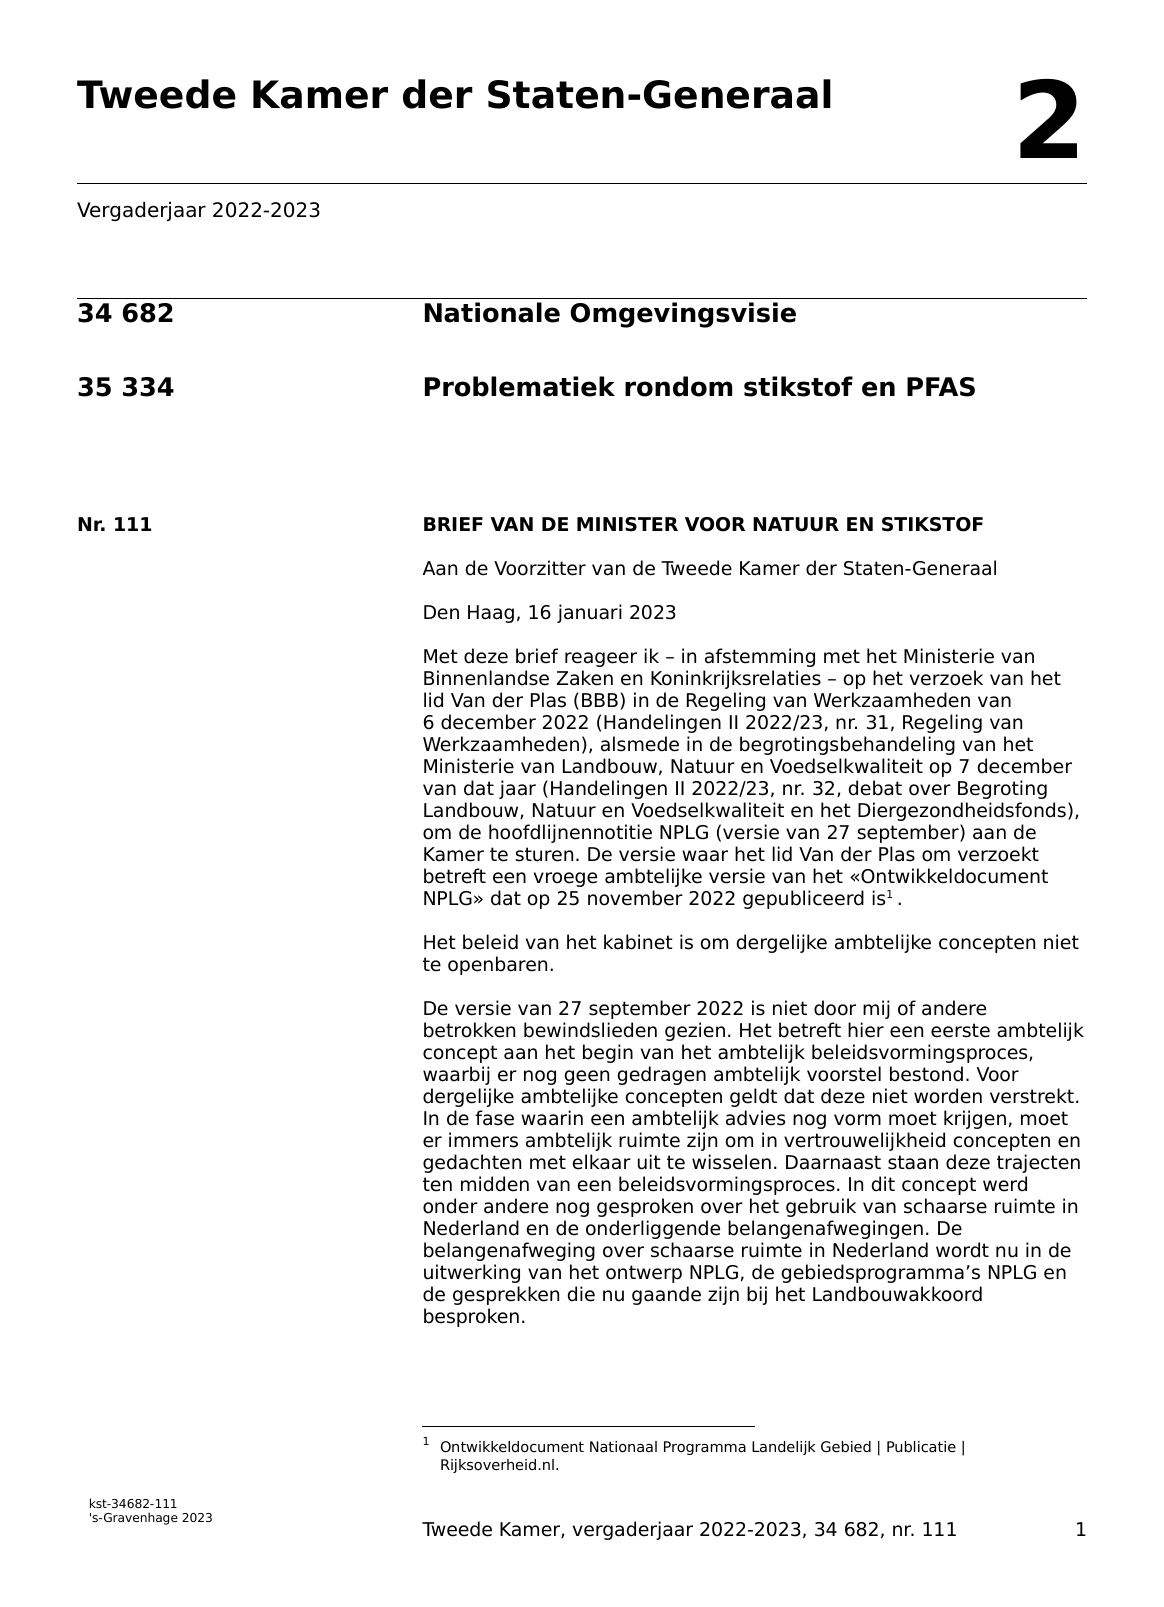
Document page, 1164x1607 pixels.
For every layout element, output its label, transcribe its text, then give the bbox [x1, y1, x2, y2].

text Ontwikkeldocument Nationaal Programma Landelijk Gebied | Publicatie | Rijksoverheid.nl. [422, 1435, 1087, 1474]
subtitle Nr. 111 BRIEF VAN DE MINISTER VOOR NATUUR EN STIKSTOF [77, 514, 1087, 536]
text Met deze brief reageer ik – in afstemming met het Ministerie van Binnenlandse Zaken en Koninkrijksrelaties – op het verzoek van het lid Van der Plas (BBB) in de Regeling van Werkzaamheden van 6 december 2022 (Handelingen II 2022/23, nr. 31, Regeling van Werkzaamheden), alsmede in de begrotingsbehandeling van het Ministerie van Landbouw, Natuur en Voedselkwaliteit op 7 december van dat jaar (Handelingen II 2022/23, nr. 32, debat over Begroting Landbouw, Natuur en Voedselkwaliteit en het Diergezondheidsfonds), om de hoofdlijnennotitie NPLG (versie van 27 september) aan de Kamer te sturen. De versie waar het lid Van der Plas om verzoekt betreft een vroege ambtelijke versie van het «Ontwikkeldocument NPLG» dat op 25 november 2022 gepubliceerd is. [422, 646, 1087, 910]
table_header 2 [886, 59, 1087, 183]
text kst-34682-111 [88, 1497, 323, 1511]
text De versie van 27 september 2022 is niet door mij of andere betrokken bewindslieden gezien. Het betreft hier een eerste ambtelijk concept aan het begin van het ambtelijk beleidsvormingsproces, waarbij er nog geen gedragen ambtelijk voorstel bestond. Voor dergelijke ambtelijke concepten geldt dat deze niet worden verstrekt. In de fase waarin een ambtelijk advies nog vorm moet krijgen, moet er immers ambtelijk ruimte zijn om in vertrouwelijkheid concepten en gedachten met elkaar uit te wisselen. Daarnaast staan deze trajecten ten midden van een beleidsvormingsproces. In dit concept werd onder andere nog gesproken over het gebruik van schaarse ruimte in Nederland en de onderliggende belangenafwegingen. De belangenafweging over schaarse ruimte in Nederland wordt nu in de uitwerking van het ontwerp NPLG, de gebiedsprogramma’s NPLG en de gesprekken die nu gaande zijn bij het Landbouwakkoord besproken. [422, 998, 1087, 1328]
table_cell Vergaderjaar 2022-2023 [77, 184, 1087, 298]
text 's-Gravenhage 2023 [88, 1511, 323, 1525]
subtitle 35 334 Problematiek rondom stikstof en PFAS [77, 373, 1087, 403]
text Den Haag, 16 januari 2023 [422, 602, 1087, 624]
subtitle 34 682 Nationale Omgevingsvisie [77, 299, 1087, 329]
text Het beleid van het kabinet is om dergelijke ambtelijke concepten niet te openbaren. [422, 932, 1087, 976]
text Aan de Voorzitter van de Tweede Kamer der Staten-Generaal [422, 558, 1087, 580]
table_header Tweede Kamer der Staten-Generaal [77, 59, 886, 183]
